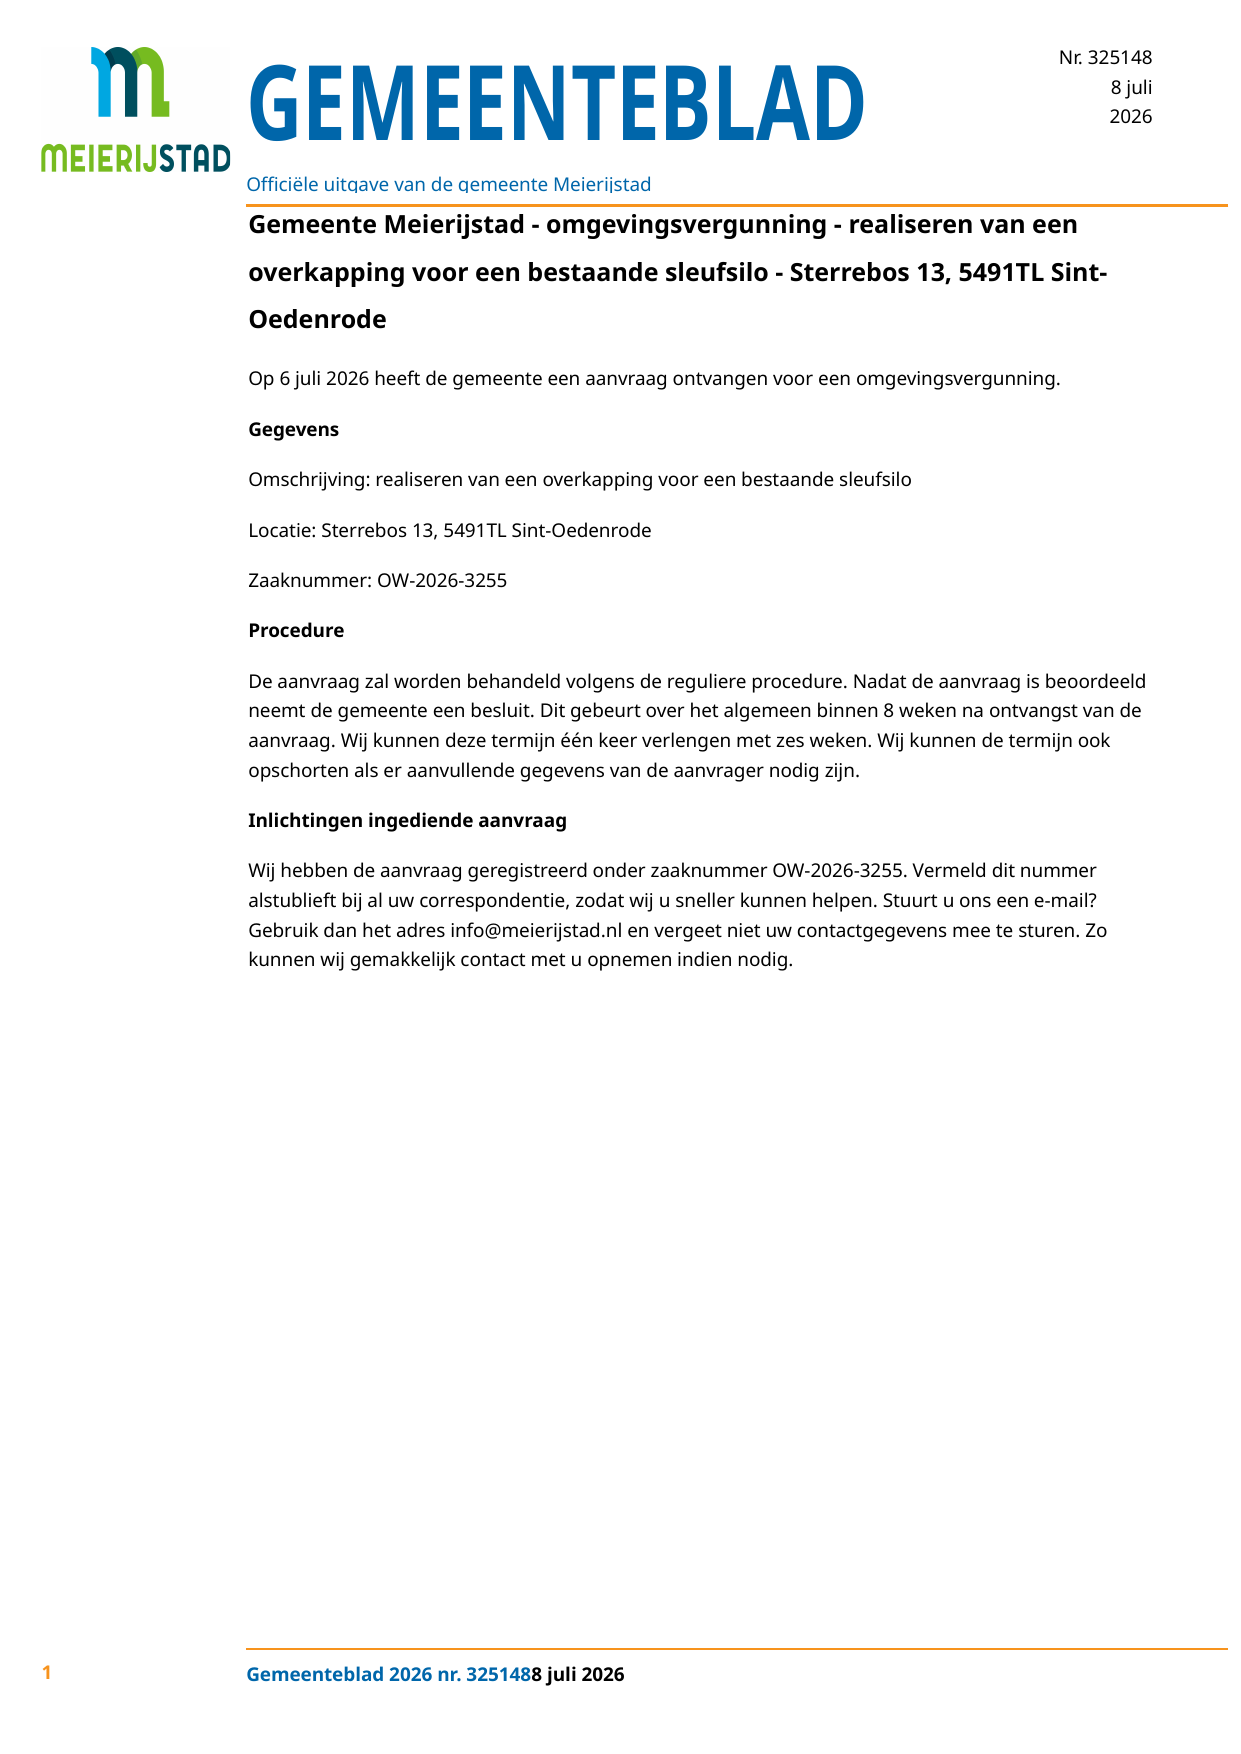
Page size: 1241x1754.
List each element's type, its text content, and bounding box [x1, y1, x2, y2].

text Op 6 juli 2026 heeft de gemeente een aanvraag ontvangen voor een omgevingsvergunning. [248, 366, 1152, 391]
text Procedure [248, 618, 1152, 643]
text Gegevens [248, 416, 1152, 442]
text De aanvraag zal worden behandeld volgens de reguliere procedure. Nadat de aanvraag is beoordeeld neemt de gemeente een besluit. Dit gebeurt over het algemeen binnen 8 weken na ontvangst van de aanvraag. Wij kunnen deze termijn één keer verlengen met zes weken. Wij kunnen de termijn ook opschorten als er aanvullende gegevens van de aanvrager nodig zijn. [248, 668, 1152, 782]
text Zaaknummer: OW-2026-3255 [248, 567, 1152, 593]
text Gemeente Meierijstad - omgevingsvergunning - realiseren van een overkapping voor een bestaande sleufsilo - Sterrebos 13, 5491TL Sint-Oedenrode [248, 207, 1152, 336]
picture [41, 47, 231, 172]
text Omschrijving: realiseren van een overkapping voor een bestaande sleufsilo [248, 466, 1152, 492]
text Wij hebben de aanvraag geregistreerd onder zaaknummer OW-2026-3255. Vermeld dit nummer alstublieft bij al uw correspondentie, zodat wij u sneller kunnen helpen. Stuurt u ons een e-mail? Gebruik dan het adres info@meierijstad.nl en vergeet niet uw contactgegevens mee te sturen. Zo kunnen wij gemakkelijk contact met u opnemen indien nodig. [248, 858, 1152, 972]
text Inlichtingen ingediende aanvraag [248, 807, 1152, 833]
text Locatie: Sterrebos 13, 5491TL Sint-Oedenrode [248, 517, 1152, 542]
